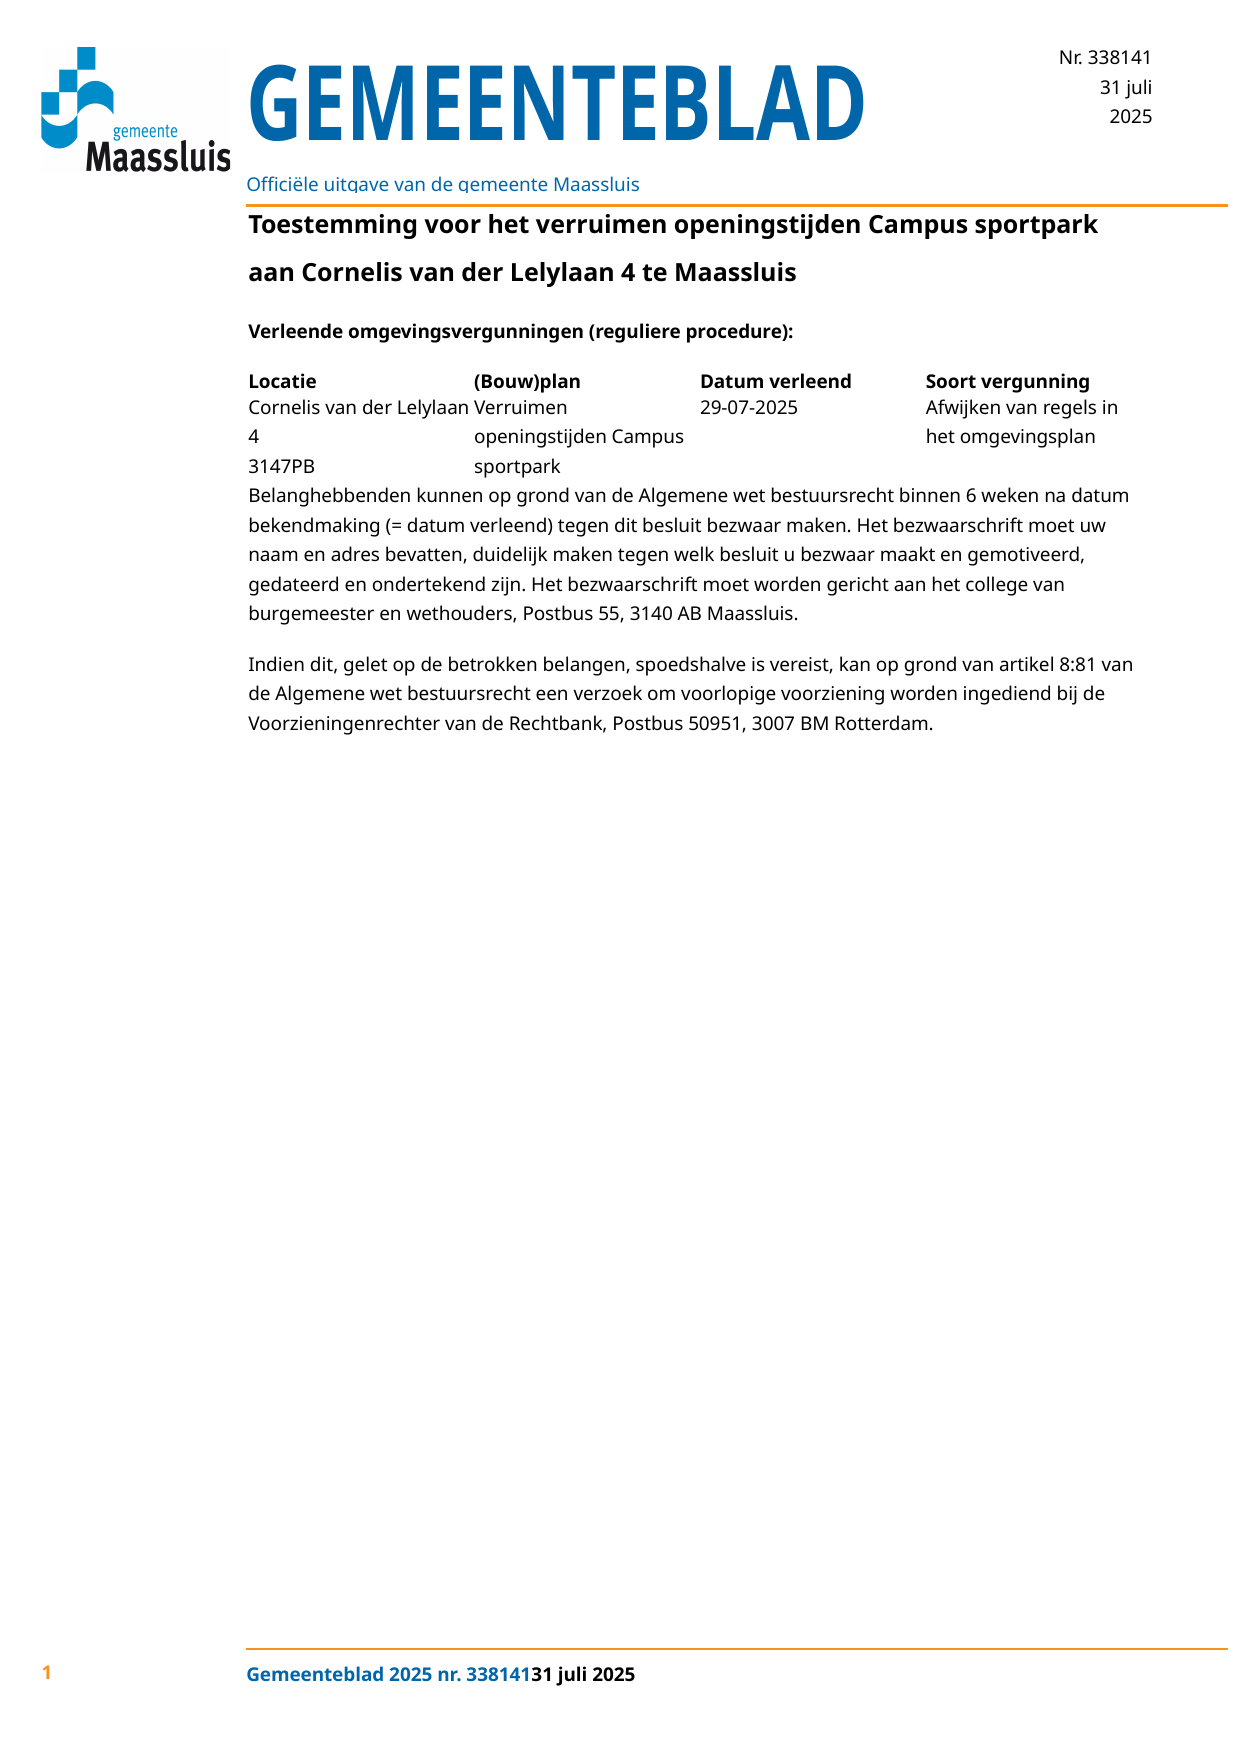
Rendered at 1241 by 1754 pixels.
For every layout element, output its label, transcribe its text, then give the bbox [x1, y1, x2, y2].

table_header Locatie [248, 369, 474, 394]
table_header (Bouw)plan [474, 369, 700, 394]
picture [41, 47, 231, 172]
text Belanghebbenden kunnen op grond van de Algemene wet bestuursrecht binnen 6 weken na datum bekendmaking (= datum verleend) tegen dit besluit bezwaar maken. Het bezwaarschrift moet uw naam en adres bevatten, duidelijk maken tegen welk besluit u bezwaar maakt en gemotiveerd, gedateerd en ondertekend zijn. Het bezwaarschrift moet worden gericht aan het college van burgemeester en wethouders, Postbus 55, 3140 AB Maassluis. [248, 482, 1152, 626]
table_cell Verruimen openingstijden Campus sportpark [474, 394, 700, 479]
table_cell Cornelis van der Lelylaan 4 3147PB [248, 394, 474, 479]
picture [41, 47, 77, 92]
table_cell Afwijken van regels in het omgevingsplan [926, 394, 1152, 479]
text Indien dit, gelet op de betrokken belangen, spoedshalve is vereist, kan op grond van artikel 8:81 van de Algemene wet bestuursrecht een verzoek om voorlopige voorziening worden ingediend bij de Voorzieningenrechter van de Rechtbank, Postbus 50951, 3007 BM Rotterdam. [248, 651, 1152, 736]
text Toestemming voor het verruimen openingstijden Campus sportpark aan Cornelis van der Lelylaan 4 te Maassluis [248, 207, 1152, 288]
table_cell 29-07-2025 [700, 394, 926, 479]
table_header Soort vergunning [926, 369, 1152, 394]
table_header Datum verleend [700, 369, 926, 394]
text Verleende omgevingsvergunningen (reguliere procedure): [248, 318, 1152, 344]
